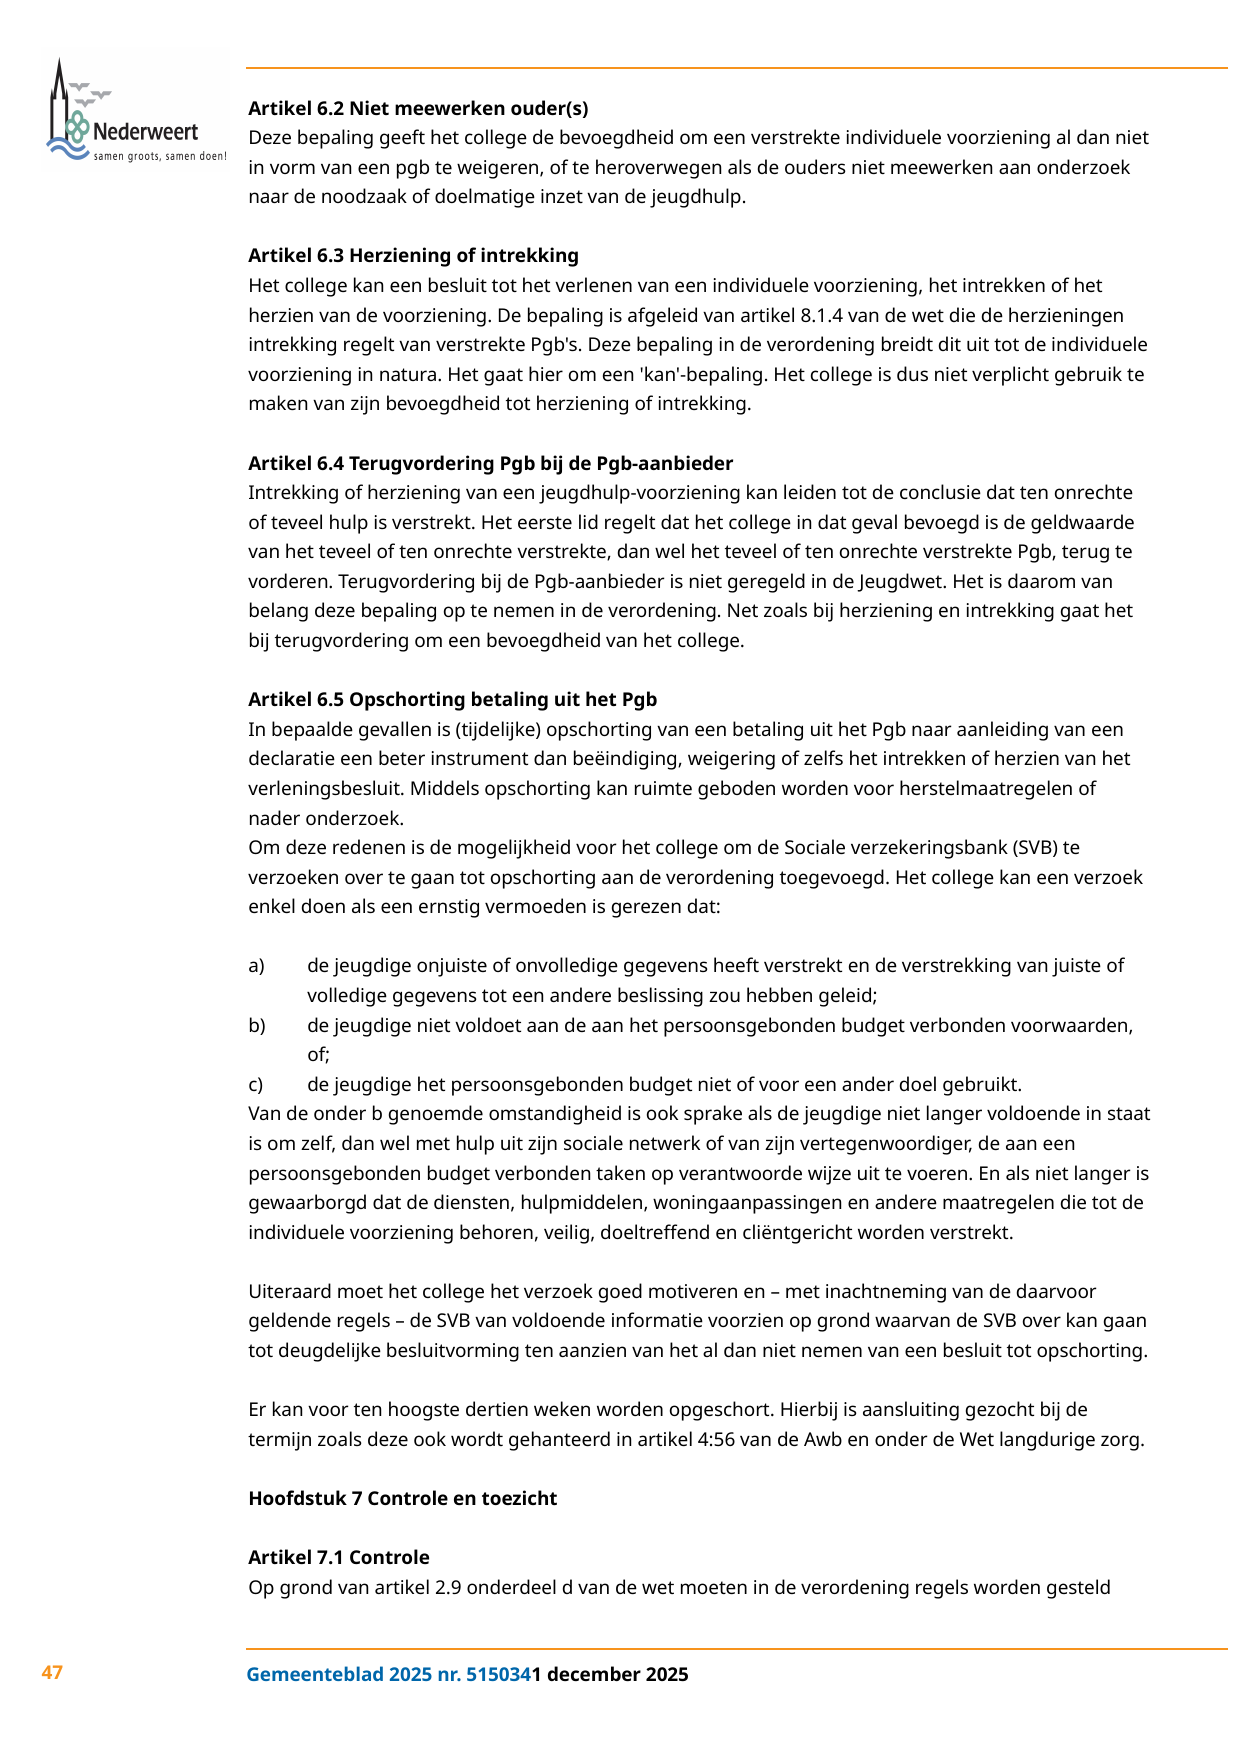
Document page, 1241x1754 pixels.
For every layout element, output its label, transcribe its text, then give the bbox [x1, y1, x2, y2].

text Om deze redenen is de mogelijkheid voor het college om de Sociale verzekeringsbank (SVB) te verzoeken over te gaan tot opschorting aan de verordening toegevoegd. Het college kan een verzoek enkel doen als een ernstig vermoeden is gerezen dat: [248, 834, 1152, 919]
text Artikel 6.2 Niet meewerken ouder(s) [248, 95, 1152, 121]
text Uiteraard moet het college het verzoek goed motiveren en – met inachtneming van de daarvoor geldende regels – de SVB van voldoende informatie voorzien op grond waarvan de SVB over kan gaan tot deugdelijke besluitvorming ten aanzien van het al dan niet nemen van een besluit tot opschorting. [248, 1278, 1152, 1363]
text Artikel 6.3 Herziening of intrekking [248, 243, 1152, 268]
list de jeugdige het persoonsgebonden budget niet of voor een ander doel gebruikt. [248, 1071, 1152, 1097]
text Artikel 6.5 Opschorting betaling uit het Pgb [248, 686, 1152, 712]
text Het college kan een besluit tot het verlenen van een individuele voorziening, het intrekken of het herzien van de voorziening. De bepaling is afgeleid van artikel 8.1.4 van de wet die de herzieningen intrekking regelt van verstrekte Pgb's. Deze bepaling in de verordening breidt dit uit tot de individuele voorziening in natura. Het gaat hier om een 'kan'-bepaling. Het college is dus niet verplicht gebruik te maken van zijn bevoegdheid tot herziening of intrekking. [248, 272, 1152, 416]
text Deze bepaling geeft het college de bevoegdheid om een verstrekte individuele voorziening al dan niet in vorm van een pgb te weigeren, of te heroverwegen als de ouders niet meewerken aan onderzoek naar de noodzaak of doelmatige inzet van de jeugdhulp. [248, 124, 1152, 209]
list de jeugdige onjuiste of onvolledige gegevens heeft verstrekt en de verstrekking van juiste of volledige gegevens tot een andere beslissing zou hebben geleid; [248, 953, 1152, 1008]
text Er kan voor ten hoogste dertien weken worden opgeschort. Hierbij is aansluiting gezocht bij de termijn zoals deze ook wordt gehanteerd in artikel 4:56 van de Awb en onder de Wet langdurige zorg. [248, 1396, 1152, 1452]
text Op grond van artikel 2.9 onderdeel d van de wet moeten in de verordening regels worden gesteld [248, 1574, 1152, 1600]
text Artikel 6.4 Terugvordering Pgb bij de Pgb-aanbieder [248, 450, 1152, 476]
text Artikel 7.1 Controle [248, 1544, 1152, 1570]
text Intrekking of herziening van een jeugdhulp-voorziening kan leiden tot de conclusie dat ten onrechte of teveel hulp is verstrekt. Het eerste lid regelt dat het college in dat geval bevoegd is de geldwaarde van het teveel of ten onrechte verstrekte, dan wel het teveel of ten onrechte verstrekte Pgb, terug te vorderen. Terugvordering bij de Pgb-aanbieder is niet geregeld in de Jeugdwet. Het is daarom van belang deze bepaling op te nemen in de verordening. Net zoals bij herziening en intrekking gaat het bij terugvordering om een bevoegdheid van het college. [248, 479, 1152, 653]
picture [41, 47, 231, 172]
text Hoofdstuk 7 Controle en toezicht [248, 1485, 1152, 1511]
list de jeugdige niet voldoet aan de aan het persoonsgebonden budget verbonden voorwaarden, of; [248, 1012, 1152, 1067]
text In bepaalde gevallen is (tijdelijke) opschorting van een betaling uit het Pgb naar aanleiding van een declaratie een beter instrument dan beëindiging, weigering of zelfs het intrekken of herzien van het verleningsbesluit. Middels opschorting kan ruimte geboden worden voor herstelmaatregelen of nader onderzoek. [248, 716, 1152, 831]
text Van de onder b genoemde omstandigheid is ook sprake als de jeugdige niet langer voldoende in staat is om zelf, dan wel met hulp uit zijn sociale netwerk of van zijn vertegenwoordiger, de aan een persoonsgebonden budget verbonden taken op verantwoorde wijze uit te voeren. En als niet langer is gewaarborgd dat de diensten, hulpmiddelen, woningaanpassingen en andere maatregelen die tot de individuele voorziening behoren, veilig, doeltreffend en cliëntgericht worden verstrekt. [248, 1101, 1152, 1245]
